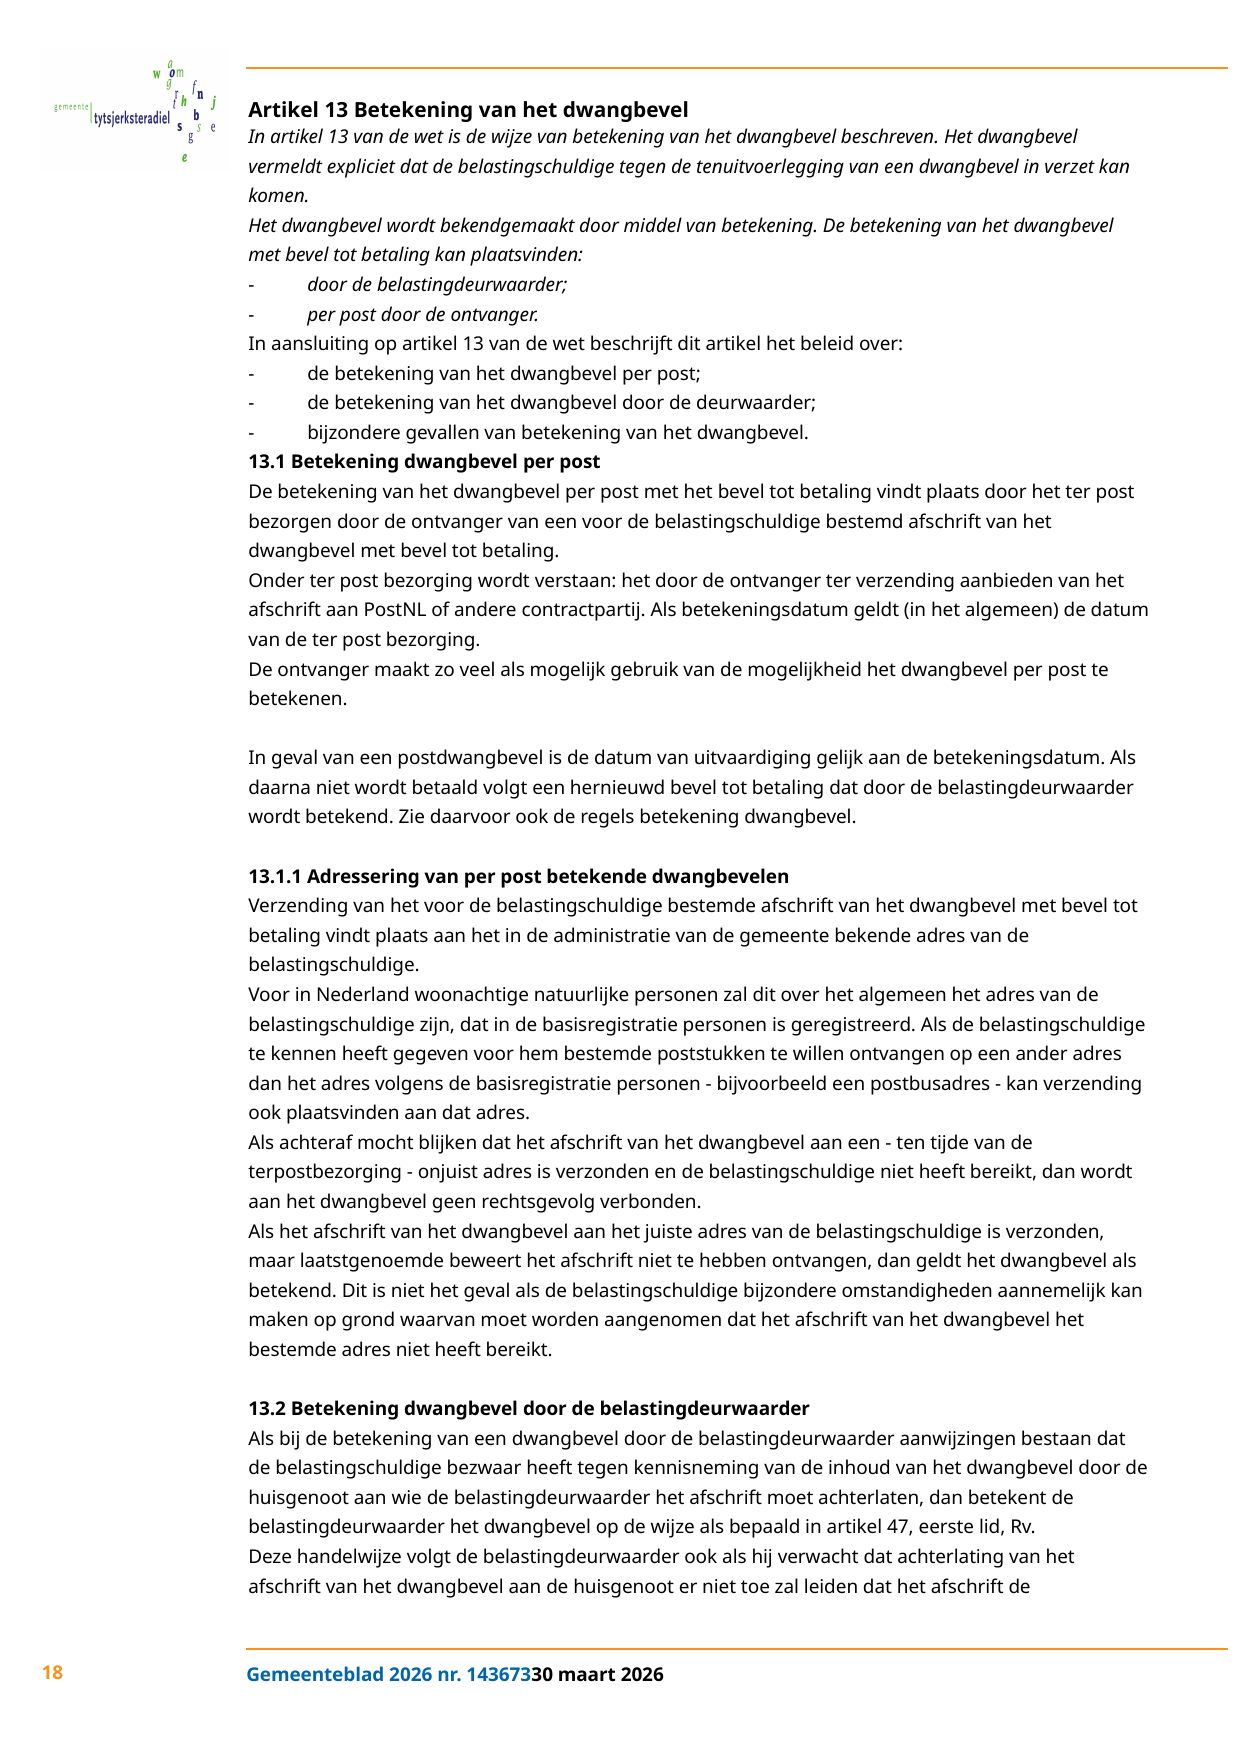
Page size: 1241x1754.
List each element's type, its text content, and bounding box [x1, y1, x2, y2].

text Als bij de betekening van een dwangbevel door de belastingdeurwaarder aanwijzingen bestaan dat de belastingschuldige bezwaar heeft tegen kennisneming van de inhoud van het dwangbevel door de huisgenoot aan wie de belastingdeurwaarder het afschrift moet achterlaten, dan betekent de belastingdeurwaarder het dwangbevel op de wijze als bepaald in artikel 47, eerste lid, Rv. [248, 1425, 1152, 1539]
text Als achteraf mocht blijken dat het afschrift van het dwangbevel aan een - ten tijde van de terpostbezorging - onjuist adres is verzonden en de belastingschuldige niet heeft bereikt, dan wordt aan het dwangbevel geen rechtsgevolg verbonden. [248, 1129, 1152, 1214]
text In geval van een postdwangbevel is de datum van uitvaardiging gelijk aan de betekeningsdatum. Als daarna niet wordt betaald volgt een hernieuwd bevel tot betaling dat door de belastingdeurwaarder wordt betekend. Zie daarvoor ook de regels betekening dwangbevel. [248, 744, 1152, 829]
text Voor in Nederland woonachtige natuurlijke personen zal dit over het algemeen het adres van de belastingschuldige zijn, dat in de basisregistratie personen is geregistreerd. Als de belastingschuldige te kennen heeft gegeven voor hem bestemde poststukken te willen ontvangen op een ander adres dan het adres volgens de basisregistratie personen - bijvoorbeeld een postbusadres - kan verzending ook plaatsvinden aan dat adres. [248, 981, 1152, 1125]
text Deze handelwijze volgt de belastingdeurwaarder ook als hij verwacht dat achterlating van het afschrift van het dwangbevel aan de huisgenoot er niet toe zal leiden dat het afschrift de [248, 1543, 1152, 1598]
list bijzondere gevallen van betekening van het dwangbevel. [248, 419, 1152, 445]
text In artikel 13 van de wet is de wijze van betekening van het dwangbevel beschreven. Het dwangbevel vermeldt expliciet dat de belastingschuldige tegen de tenuitvoerlegging van een dwangbevel in verzet kan komen. [248, 123, 1152, 208]
list per post door de ontvanger. [248, 301, 1152, 326]
list door de belastingdeurwaarder; [248, 271, 1152, 297]
list de betekening van het dwangbevel per post; [248, 360, 1152, 386]
text 13.1 Betekening dwangbevel per post [248, 449, 1152, 474]
text 13.2 Betekening dwangbevel door de belastingdeurwaarder [248, 1395, 1152, 1421]
text De ontvanger maakt zo veel als mogelijk gebruik van de mogelijkheid het dwangbevel per post te betekenen. [248, 656, 1152, 711]
text In aansluiting op artikel 13 van de wet beschrijft dit artikel het beleid over: [248, 330, 1152, 356]
list de betekening van het dwangbevel door de deurwaarder; [248, 389, 1152, 415]
text Verzending van het voor de belastingschuldige bestemde afschrift van het dwangbevel met bevel tot betaling vindt plaats aan het in de administratie van de gemeente bekende adres van de belastingschuldige. [248, 892, 1152, 977]
text Als het afschrift van het dwangbevel aan het juiste adres van de belastingschuldige is verzonden, maar laatstgenoemde beweert het afschrift niet te hebben ontvangen, dan geldt het dwangbevel als betekend. Dit is niet het geval als de belastingschuldige bijzondere omstandigheden aannemelijk kan maken op grond waarvan moet worden aangenomen dat het afschrift van het dwangbevel het bestemde adres niet heeft bereikt. [248, 1218, 1152, 1362]
text De betekening van het dwangbevel per post met het bevel tot betaling vindt plaats door het ter post bezorgen door de ontvanger van een voor de belastingschuldige bestemd afschrift van het dwangbevel met bevel tot betaling. [248, 478, 1152, 563]
text Artikel 13 Betekening van het dwangbevel [248, 95, 1152, 123]
picture [41, 47, 231, 172]
text Het dwangbevel wordt bekendgemaakt door middel van betekening. De betekening van het dwangbevel met bevel tot betaling kan plaatsvinden: [248, 212, 1152, 267]
text 13.1.1 Adressering van per post betekende dwangbevelen [248, 863, 1152, 888]
text Onder ter post bezorging wordt verstaan: het door de ontvanger ter verzending aanbieden van het afschrift aan PostNL of andere contractpartij. Als betekeningsdatum geldt (in het algemeen) de datum van de ter post bezorging. [248, 567, 1152, 652]
